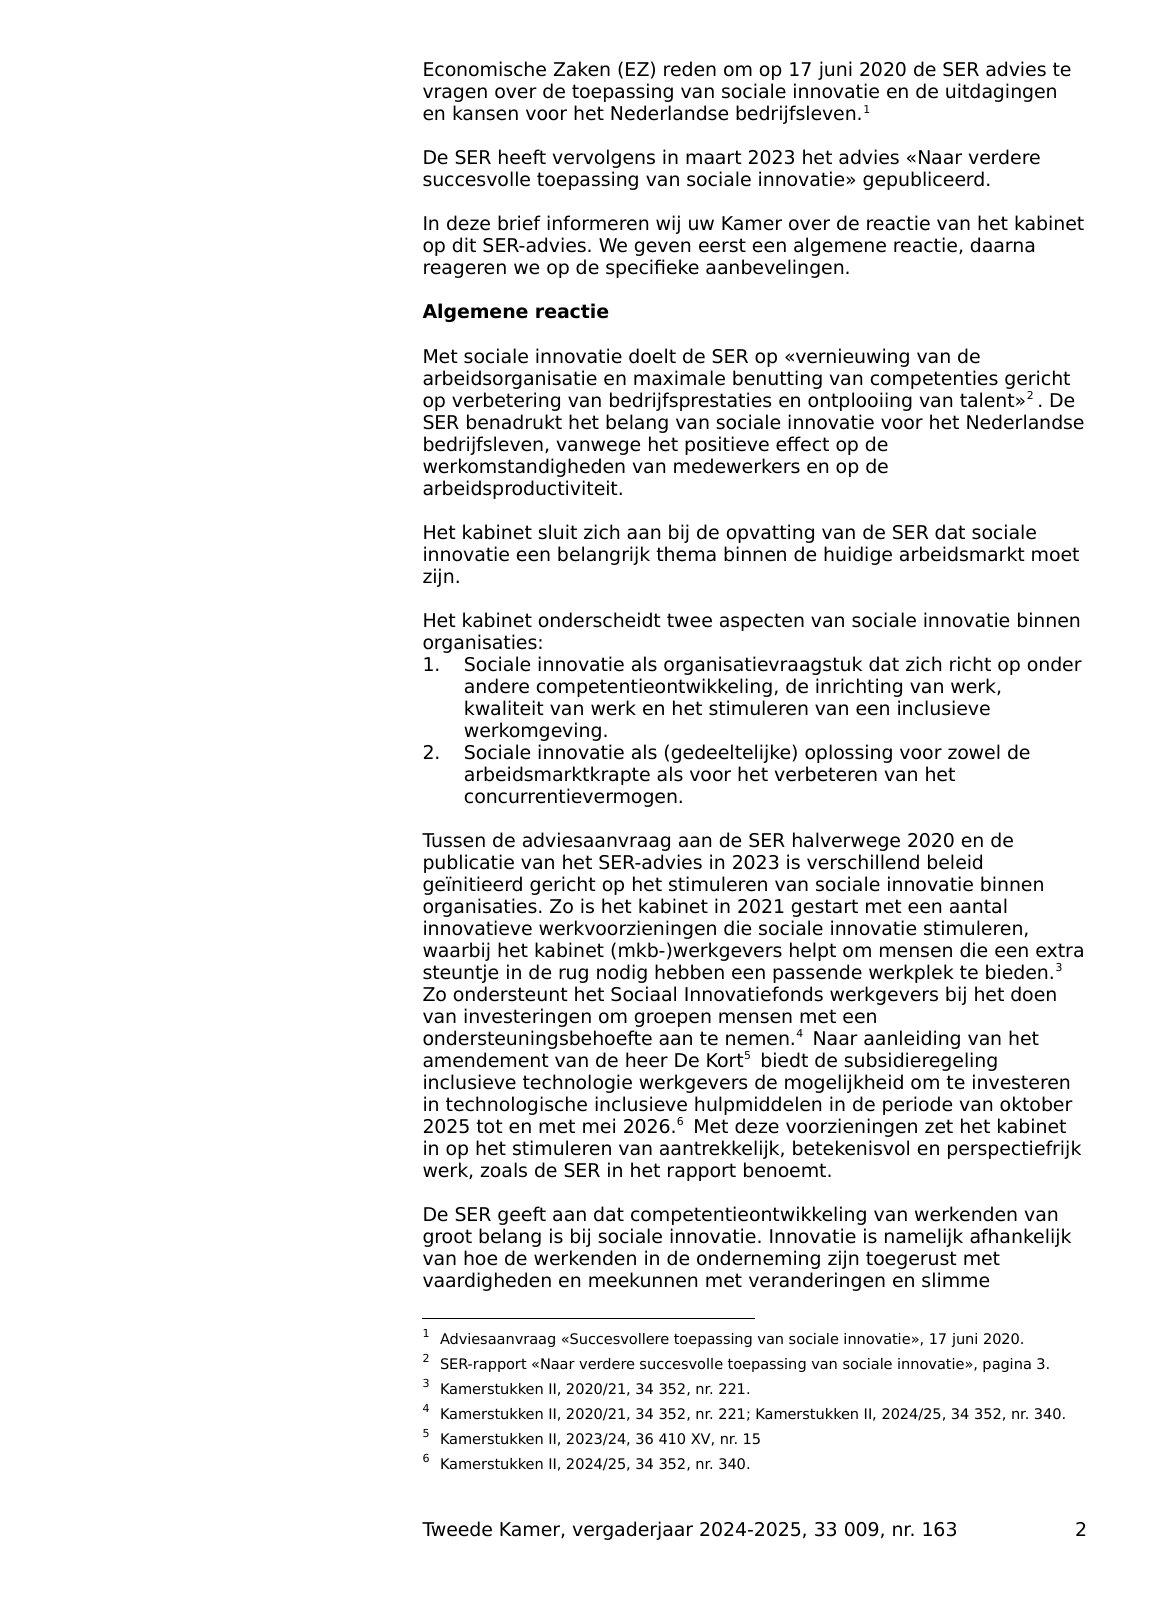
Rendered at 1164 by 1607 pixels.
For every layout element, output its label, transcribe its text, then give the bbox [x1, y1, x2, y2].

text 1. Sociale innovatie als organisatievraagstuk dat zich richt op onder andere competentieontwikkeling, de inrichting van werk, kwaliteit van werk en het stimuleren van een inclusieve werkomgeving. [422, 654, 1087, 742]
subtitle Algemene reactie [422, 301, 1087, 323]
text Adviesaanvraag «Succesvollere toepassing van sociale innovatie», 17 juni 2020. [422, 1327, 1087, 1349]
text De SER heeft vervolgens in maart 2023 het advies «Naar verdere succesvolle toepassing van sociale innovatie» gepubliceerd. [422, 147, 1087, 191]
text Kamerstukken II, 2020/21, 34 352, nr. 221; Kamerstukken II, 2024/25, 34 352, nr. 340. [422, 1402, 1087, 1424]
text Het kabinet sluit zich aan bij de opvatting van de SER dat sociale innovatie een belangrijk thema binnen de huidige arbeidsmarkt moet zijn. [422, 522, 1087, 588]
text Tussen de adviesaanvraag aan de SER halverwege 2020 en de publicatie van het SER-advies in 2023 is verschillend beleid geïnitieerd gericht op het stimuleren van sociale innovatie binnen organisaties. Zo is het kabinet in 2021 gestart met een aantal innovatieve werkvoorzieningen die sociale innovatie stimuleren, waarbij het kabinet (mkb-)werkgevers helpt om mensen die een extra steuntje in de rug nodig hebben een passende werkplek te bieden. Zo ondersteunt het Sociaal Innovatiefonds werkgevers bij het doen van investeringen om groepen mensen met een ondersteuningsbehoefte aan te nemen. Naar aanleiding van het amendement van de heer De Kort biedt de subsidieregeling inclusieve technologie werkgevers de mogelijkheid om te investeren in technologische inclusieve hulpmiddelen in de periode van oktober 2025 tot en met mei 2026. Met deze voorzieningen zet het kabinet in op het stimuleren van aantrekkelijk, betekenisvol en perspectiefrijk werk, zoals de SER in het rapport benoemt. [422, 830, 1087, 1181]
text Het kabinet onderscheidt twee aspecten van sociale innovatie binnen organisaties: [422, 610, 1087, 654]
text Met sociale innovatie doelt de SER op «vernieuwing van de arbeidsorganisatie en maximale benutting van competenties gericht op verbetering van bedrijfsprestaties en ontplooiing van talent». De SER benadrukt het belang van sociale innovatie voor het Nederlandse bedrijfsleven, vanwege het positieve effect op de werkomstandigheden van medewerkers en op de arbeidsproductiviteit. [422, 346, 1087, 499]
text Kamerstukken II, 2020/21, 34 352, nr. 221. [422, 1377, 1087, 1399]
text Kamerstukken II, 2024/25, 34 352, nr. 340. [422, 1452, 1087, 1474]
text In deze brief informeren wij uw Kamer over de reactie van het kabinet op dit SER-advies. We geven eerst een algemene reactie, daarna reageren we op de specifieke aanbevelingen. [422, 213, 1087, 279]
text 2. Sociale innovatie als (gedeeltelijke) oplossing voor zowel de arbeidsmarktkrapte als voor het verbeteren van het concurrentievermogen. [422, 742, 1087, 808]
text Economische Zaken (EZ) reden om op 17 juni 2020 de SER advies te vragen over de toepassing van sociale innovatie en de uitdagingen en kansen voor het Nederlandse bedrijfsleven. [422, 59, 1087, 125]
text De SER geeft aan dat competentieontwikkeling van werkenden van groot belang is bij sociale innovatie. Innovatie is namelijk afhankelijk van hoe de werkenden in de onderneming zijn toegerust met vaardigheden en meekunnen met veranderingen en slimme [422, 1204, 1087, 1292]
text Kamerstukken II, 2023/24, 36 410 XV, nr. 15 [422, 1427, 1087, 1449]
text SER-rapport «Naar verdere succesvolle toepassing van sociale innovatie», pagina 3. [422, 1352, 1087, 1374]
